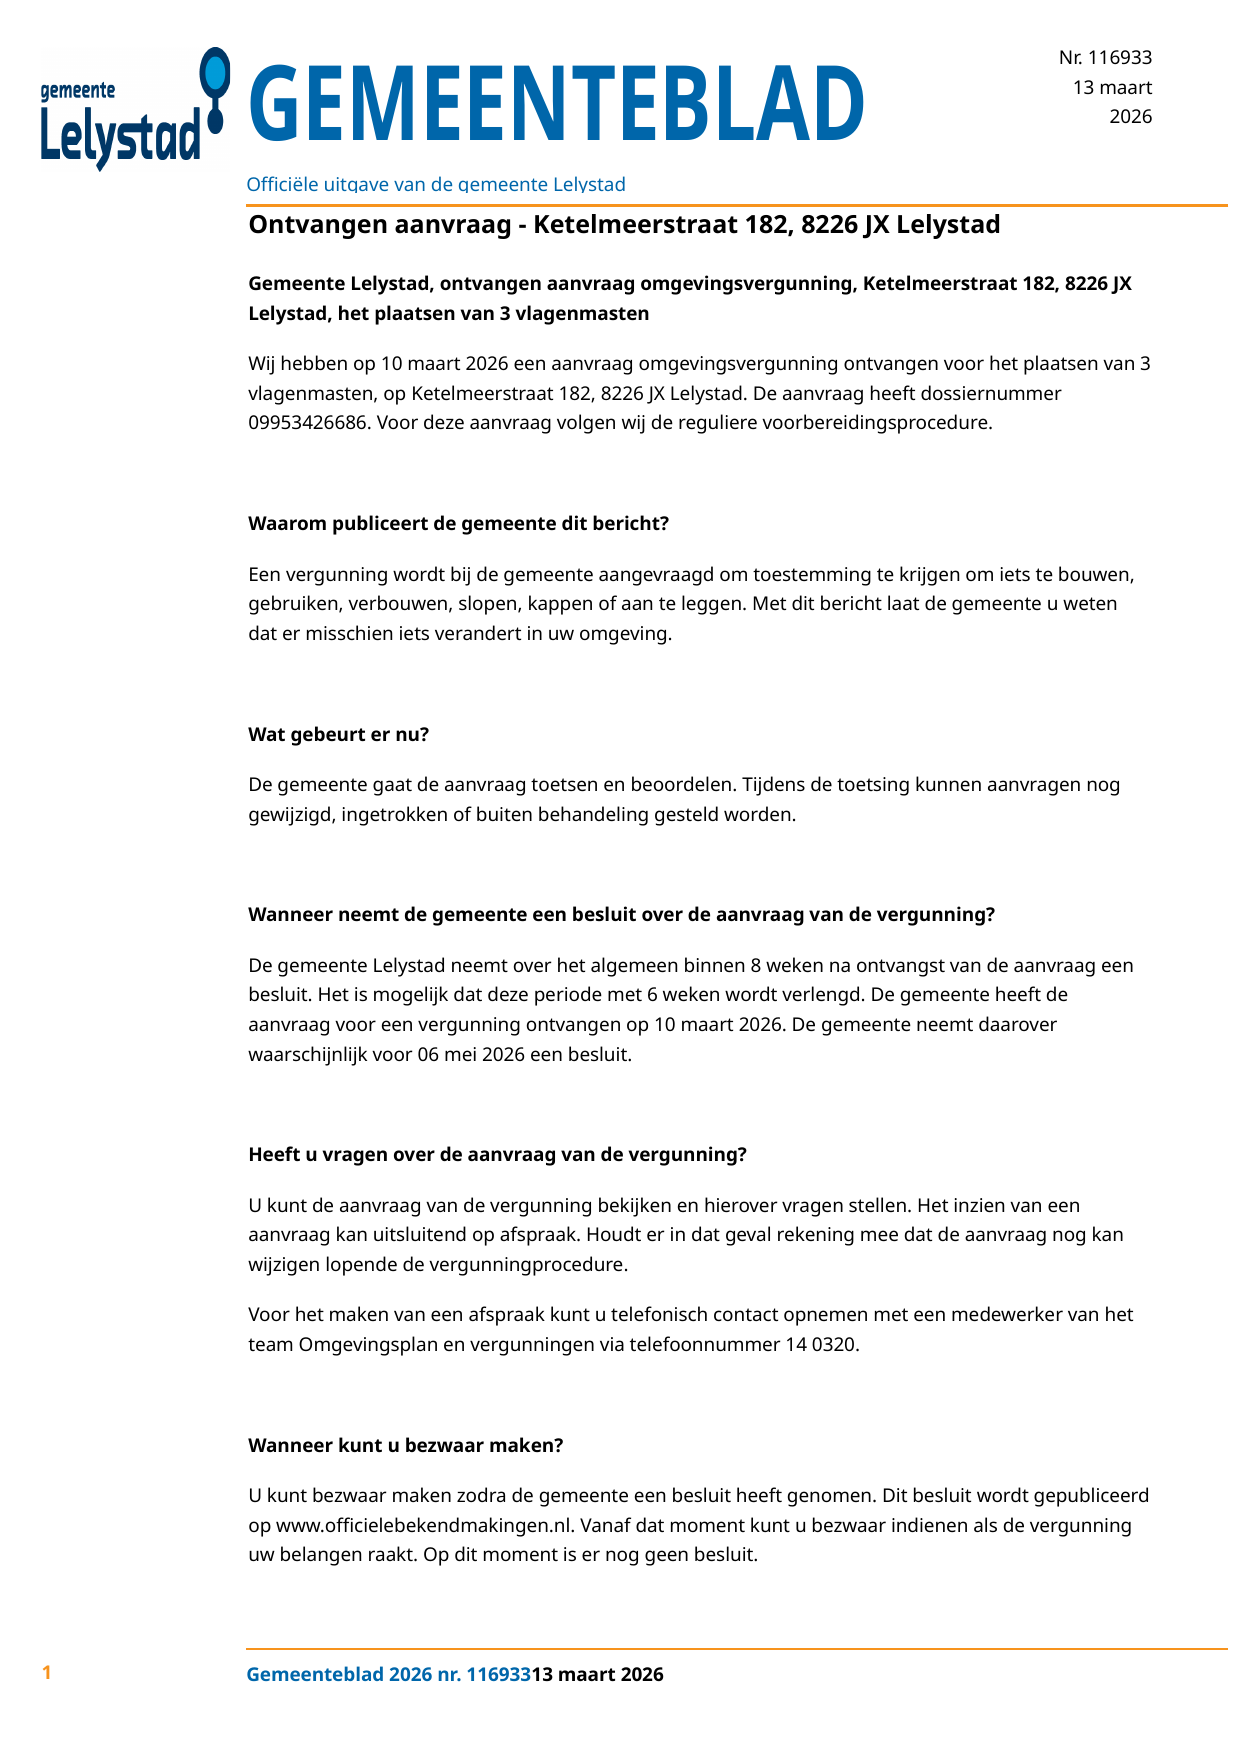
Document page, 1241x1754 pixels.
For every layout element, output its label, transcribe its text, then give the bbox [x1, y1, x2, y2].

text Ontvangen aanvraag - Ketelmeerstraat 182, 8226 JX Lelystad [248, 207, 1152, 241]
text Wat gebeurt er nu? [248, 721, 1152, 746]
text De gemeente Lelystad neemt over het algemeen binnen 8 weken na ontvangst van de aanvraag een besluit. Het is mogelijk dat deze periode met 6 weken wordt verlengd. De gemeente heeft de aanvraag voor een vergunning ontvangen op 10 maart 2026. De gemeente neemt daarover waarschijnlijk voor 06 mei 2026 een besluit. [248, 952, 1152, 1066]
picture [41, 47, 231, 172]
text De gemeente gaat de aanvraag toetsen en beoordelen. Tijdens de toetsing kunnen aanvragen nog gewijzigd, ingetrokken of buiten behandeling gesteld worden. [248, 771, 1152, 826]
text Een vergunning wordt bij de gemeente aangevraagd om toestemming te krijgen om iets te bouwen, gebruiken, verbouwen, slopen, kappen of aan te leggen. Met dit bericht laat de gemeente u weten dat er misschien iets verandert in uw omgeving. [248, 561, 1152, 646]
text U kunt bezwaar maken zodra de gemeente een besluit heeft genomen. Dit besluit wordt gepubliceerd op www.officielebekendmakingen.nl. Vanaf dat moment kunt u bezwaar indienen als de vergunning uw belangen raakt. Op dit moment is er nog geen besluit. [248, 1482, 1152, 1567]
text Gemeente Lelystad, ontvangen aanvraag omgevingsvergunning, Ketelmeerstraat 182, 8226 JX Lelystad, het plaatsen van 3 vlagenmasten [248, 270, 1152, 326]
text Waarom publiceert de gemeente dit bericht? [248, 510, 1152, 536]
text U kunt de aanvraag van de vergunning bekijken en hierover vragen stellen. Het inzien van een aanvraag kan uitsluitend op afspraak. Houdt er in dat geval rekening mee dat de aanvraag nog kan wijzigen lopende de vergunningprocedure. [248, 1192, 1152, 1277]
text Voor het maken van een afspraak kunt u telefonisch contact opnemen met een medewerker van het team Omgevingsplan en vergunningen via telefoonnummer 14 0320. [248, 1302, 1152, 1357]
text Heeft u vragen over de aanvraag van de vergunning? [248, 1142, 1152, 1167]
text Wanneer neemt de gemeente een besluit over de aanvraag van de vergunning? [248, 902, 1152, 927]
text Wanneer kunt u bezwaar maken? [248, 1432, 1152, 1458]
text Wij hebben op 10 maart 2026 een aanvraag omgevingsvergunning ontvangen voor het plaatsen van 3 vlagenmasten, op Ketelmeerstraat 182, 8226 JX Lelystad. De aanvraag heeft dossiernummer 09953426686. Voor deze aanvraag volgen wij de reguliere voorbereidingsprocedure. [248, 350, 1152, 435]
